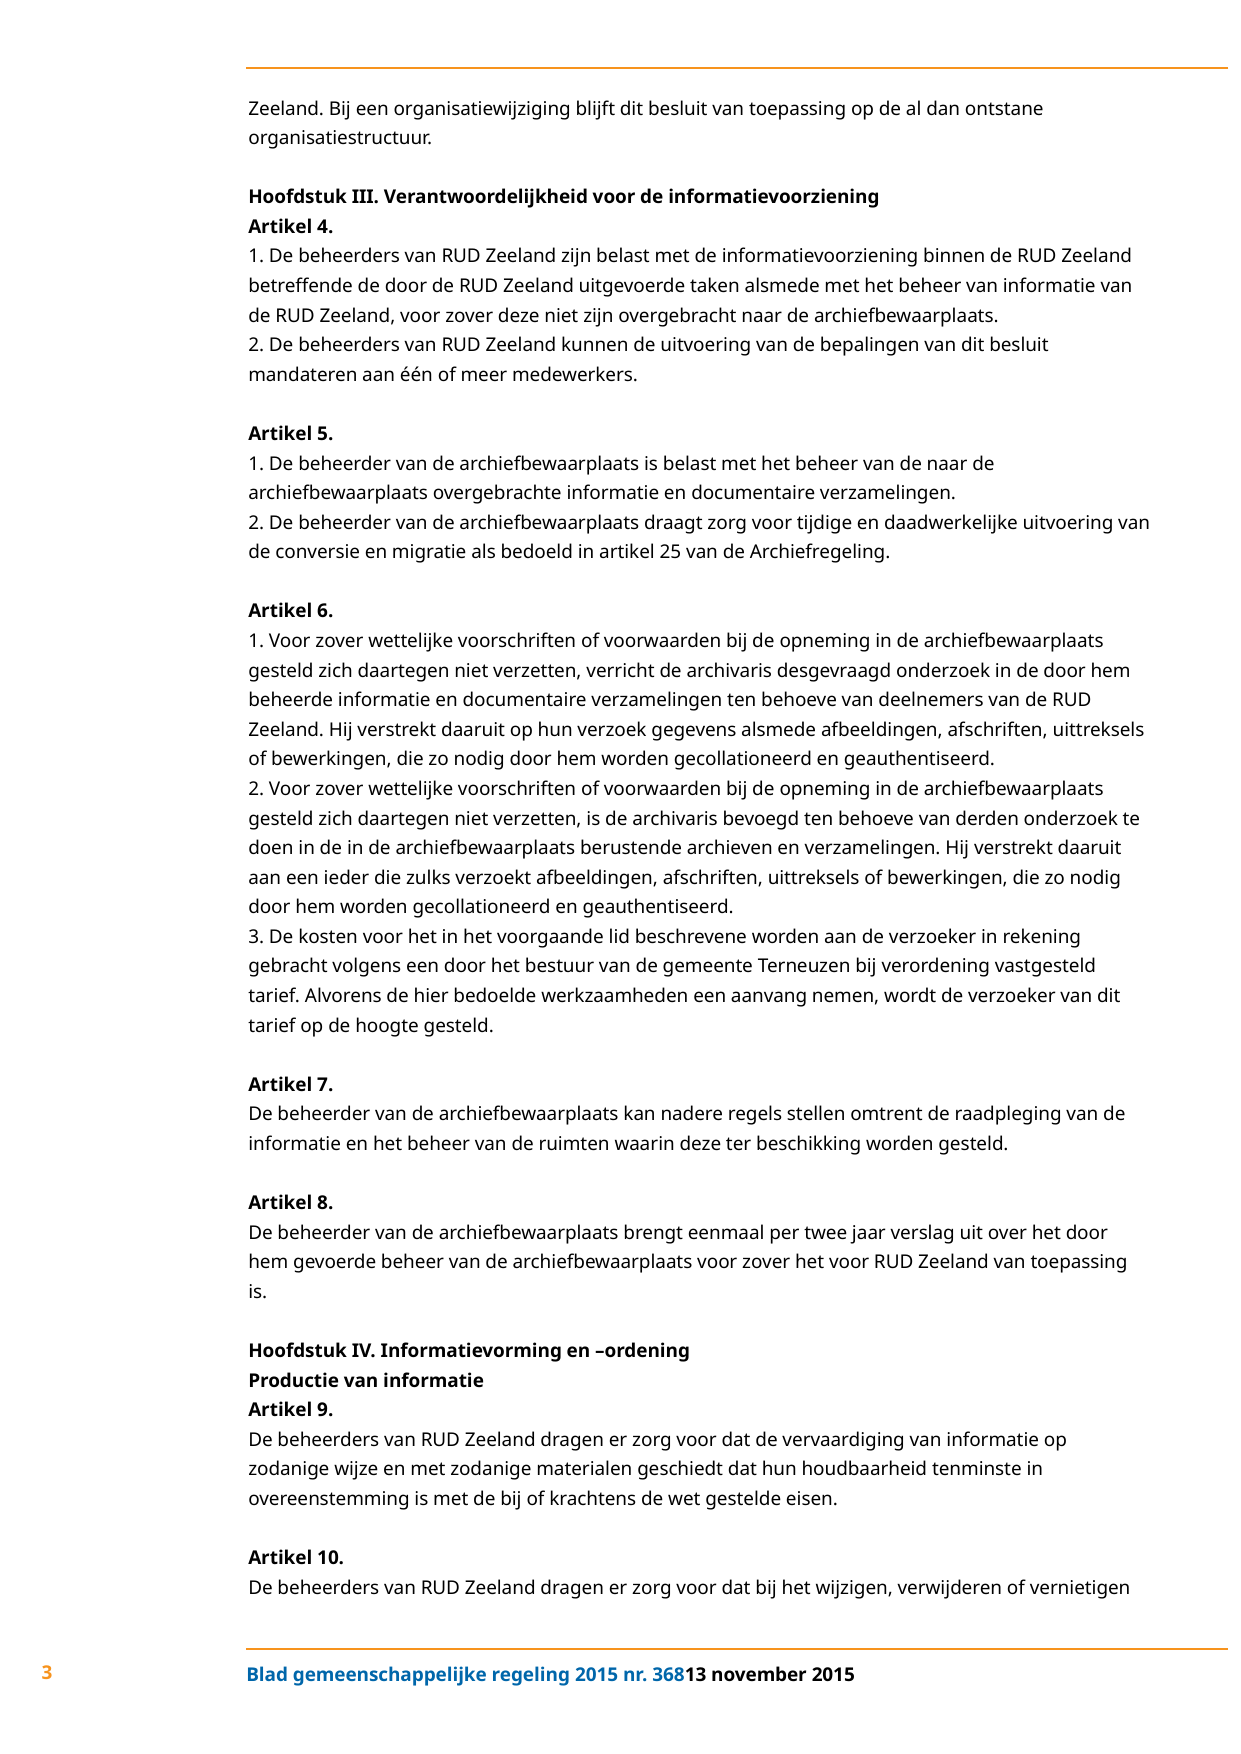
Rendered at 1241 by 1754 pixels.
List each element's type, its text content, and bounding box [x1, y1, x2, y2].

text 2. De beheerder van de archiefbewaarplaats draagt zorg voor tijdige en daadwerkelijke uitvoering van de conversie en migratie als bedoeld in artikel 25 van de Archiefregeling. [248, 509, 1152, 564]
text Artikel 7. [248, 1071, 1152, 1097]
text 1. De beheerder van de archiefbewaarplaats is belast met het beheer van de naar de archiefbewaarplaats overgebrachte informatie en documentaire verzamelingen. [248, 450, 1152, 505]
text Artikel 8. [248, 1189, 1152, 1215]
text Productie van informatie [248, 1367, 1152, 1393]
text 1. Voor zover wettelijke voorschriften of voorwaarden bij de opneming in de archiefbewaarplaats gesteld zich daartegen niet verzetten, verricht de archivaris desgevraagd onderzoek in de door hem beheerde informatie en documentaire verzamelingen ten behoeve van deelnemers van de RUD Zeeland. Hij verstrekt daaruit op hun verzoek gegevens alsmede afbeeldingen, afschriften, uittreksels of bewerkingen, die zo nodig door hem worden gecollationeerd en geauthentiseerd. [248, 627, 1152, 771]
text Artikel 9. [248, 1396, 1152, 1422]
text 2. De beheerders van RUD Zeeland kunnen de uitvoering van de bepalingen van dit besluit mandateren aan één of meer medewerkers. [248, 331, 1152, 387]
text De beheerder van de archiefbewaarplaats brengt eenmaal per twee jaar verslag uit over het door hem gevoerde beheer van de archiefbewaarplaats voor zover het voor RUD Zeeland van toepassing is. [248, 1219, 1152, 1304]
text 2. Voor zover wettelijke voorschriften of voorwaarden bij de opneming in de archiefbewaarplaats gesteld zich daartegen niet verzetten, is de archivaris bevoegd ten behoeve van derden onderzoek te doen in de in de archiefbewaarplaats berustende archieven en verzamelingen. Hij verstrekt daaruit aan een ieder die zulks verzoekt afbeeldingen, afschriften, uittreksels of bewerkingen, die zo nodig door hem worden gecollationeerd en geauthentiseerd. [248, 775, 1152, 919]
text Artikel 4. [248, 213, 1152, 239]
text De beheerder van de archiefbewaarplaats kan nadere regels stellen omtrent de raadpleging van de informatie en het beheer van de ruimten waarin deze ter beschikking worden gesteld. [248, 1101, 1152, 1156]
text 1. De beheerders van RUD Zeeland zijn belast met de informatievoorziening binnen de RUD Zeeland betreffende de door de RUD Zeeland uitgevoerde taken alsmede met het beheer van informatie van de RUD Zeeland, voor zover deze niet zijn overgebracht naar de archiefbewaarplaats. [248, 243, 1152, 328]
text Artikel 6. [248, 598, 1152, 623]
text Zeeland. Bij een organisatiewijziging blijft dit besluit van toepassing op de al dan ontstane organisatiestructuur. [248, 95, 1152, 150]
text Artikel 5. [248, 420, 1152, 446]
text 3. De kosten voor het in het voorgaande lid beschrevene worden aan de verzoeker in rekening gebracht volgens een door het bestuur van de gemeente Terneuzen bij verordening vastgesteld tarief. Alvorens de hier bedoelde werkzaamheden een aanvang nemen, wordt de verzoeker van dit tarief op de hoogte gesteld. [248, 923, 1152, 1038]
text De beheerders van RUD Zeeland dragen er zorg voor dat bij het wijzigen, verwijderen of vernietigen [248, 1574, 1152, 1600]
text De beheerders van RUD Zeeland dragen er zorg voor dat de vervaardiging van informatie op zodanige wijze en met zodanige materialen geschiedt dat hun houdbaarheid tenminste in overeenstemming is met de bij of krachtens de wet gestelde eisen. [248, 1426, 1152, 1511]
text Artikel 10. [248, 1544, 1152, 1570]
text Hoofdstuk III. Verantwoordelijkheid voor de informatievoorziening [248, 183, 1152, 209]
text Hoofdstuk IV. Informatievorming en –ordening [248, 1337, 1152, 1363]
picture [41, 47, 231, 172]
